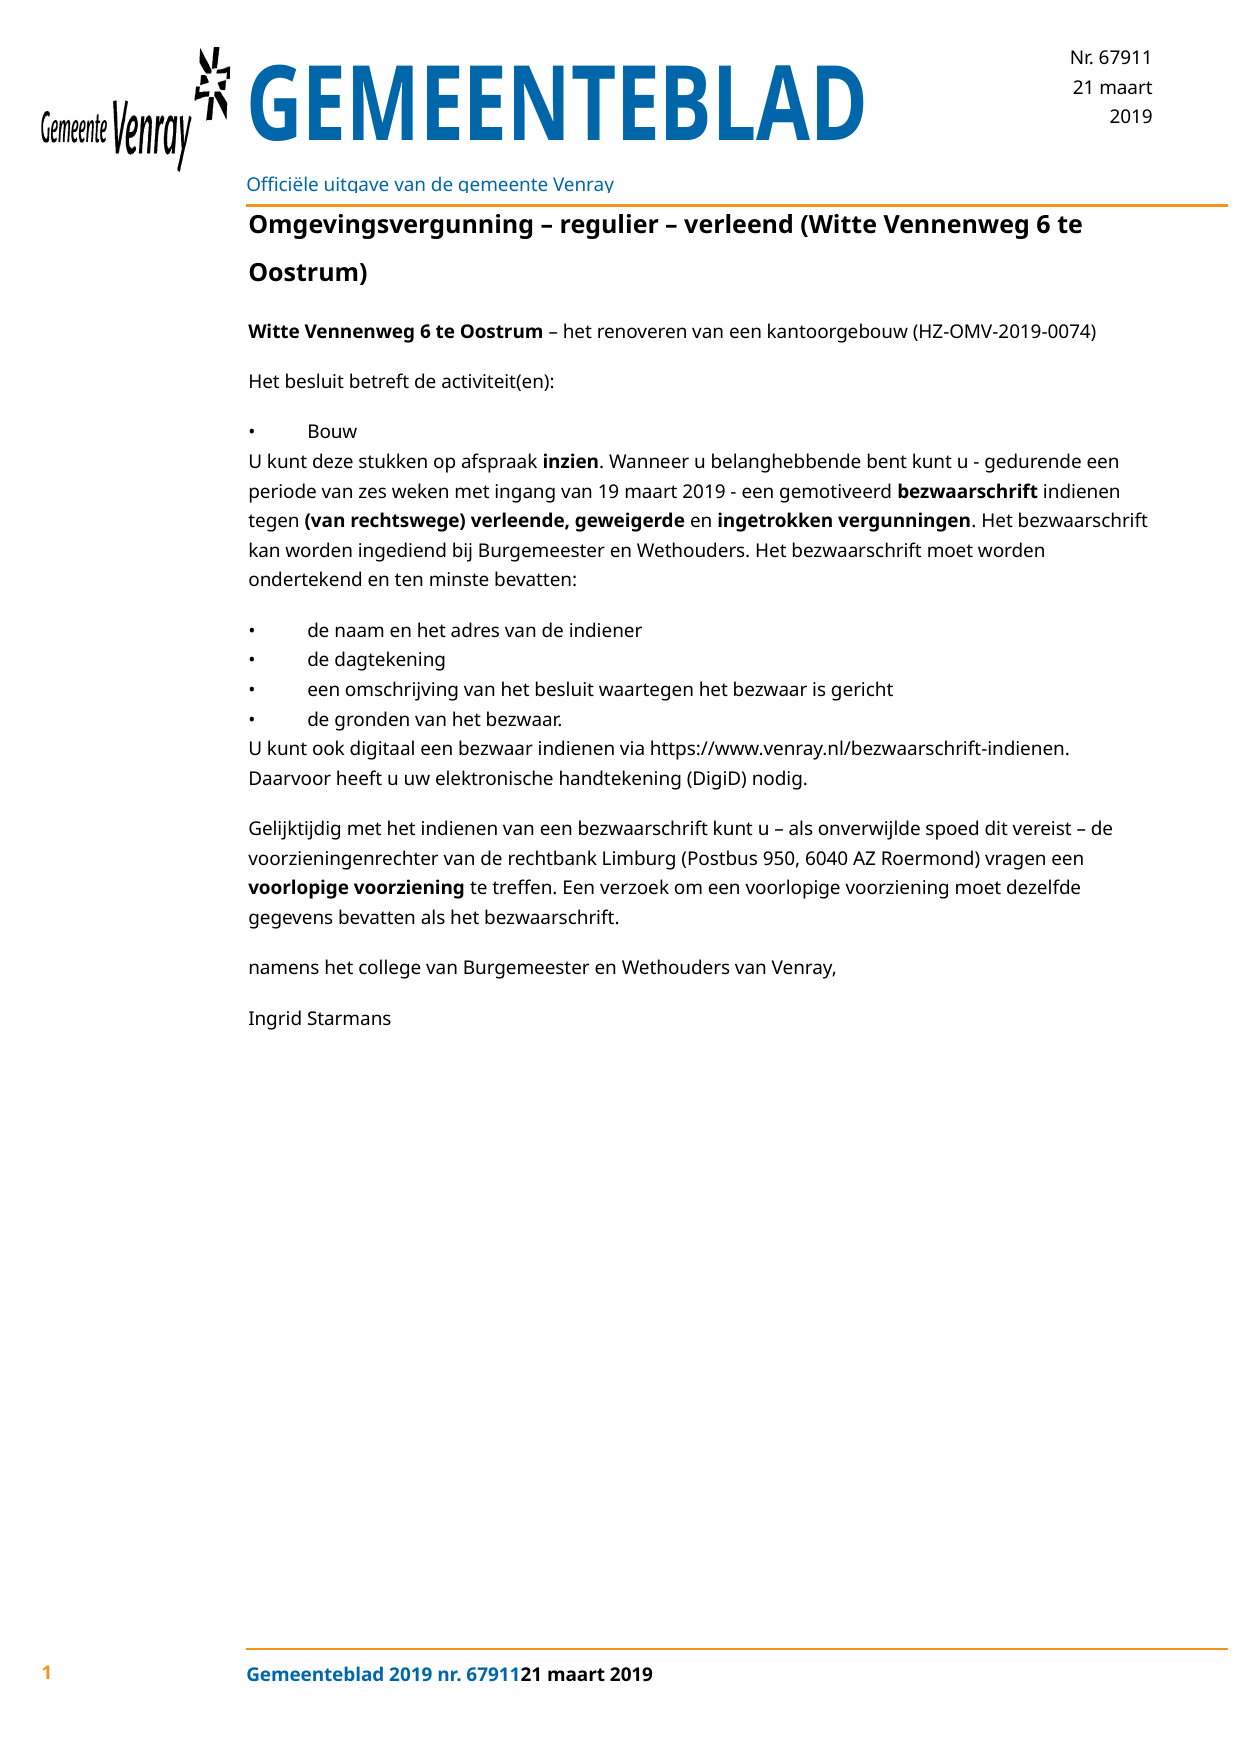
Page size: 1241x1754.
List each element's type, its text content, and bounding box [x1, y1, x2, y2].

text Omgevingsvergunning – regulier – verleend (Witte Vennenweg 6 te Oostrum) [248, 207, 1152, 288]
text Witte Vennenweg 6 te Oostrum – het renoveren van een kantoorgebouw (HZ-OMV-2019-0074) [248, 318, 1152, 344]
picture [41, 47, 231, 172]
text U kunt ook digitaal een bezwaar indienen via https://www.venray.nl/bezwaarschrift-indienen. Daarvoor heeft u uw elektronische handtekening (DigiD) nodig. [248, 735, 1152, 791]
text U kunt deze stukken op afspraak inzien. Wanneer u belanghebbende bent kunt u - gedurende een periode van zes weken met ingang van 19 maart 2019 - een gemotiveerd bezwaarschrift indienen tegen (van rechtswege) verleende, geweigerde en ingetrokken vergunningen. Het bezwaarschrift kan worden ingediend bij Burgemeester en Wethouders. Het bezwaarschrift moet worden ondertekend en ten minste bevatten: [248, 448, 1152, 592]
text Gelijktijdig met het indienen van een bezwaarschrift kunt u – als onverwijlde spoed dit vereist – de voorzieningenrechter van de rechtbank Limburg (Postbus 950, 6040 AZ Roermond) vragen een voorlopige voorziening te treffen. Een verzoek om een voorlopige voorziening moet dezelfde gegevens bevatten als het bezwaarschrift. [248, 815, 1152, 930]
text Ingrid Starmans [248, 1005, 1152, 1031]
text Het besluit betreft de activiteit(en): [248, 368, 1152, 394]
list de gronden van het bezwaar. [248, 706, 1152, 732]
list de naam en het adres van de indiener [248, 617, 1152, 643]
text namens het college van Burgemeester en Wethouders van Venray, [248, 954, 1152, 980]
list de dagtekening [248, 647, 1152, 672]
list een omschrijving van het besluit waartegen het bezwaar is gericht [248, 676, 1152, 702]
list Bouw [248, 419, 1152, 444]
